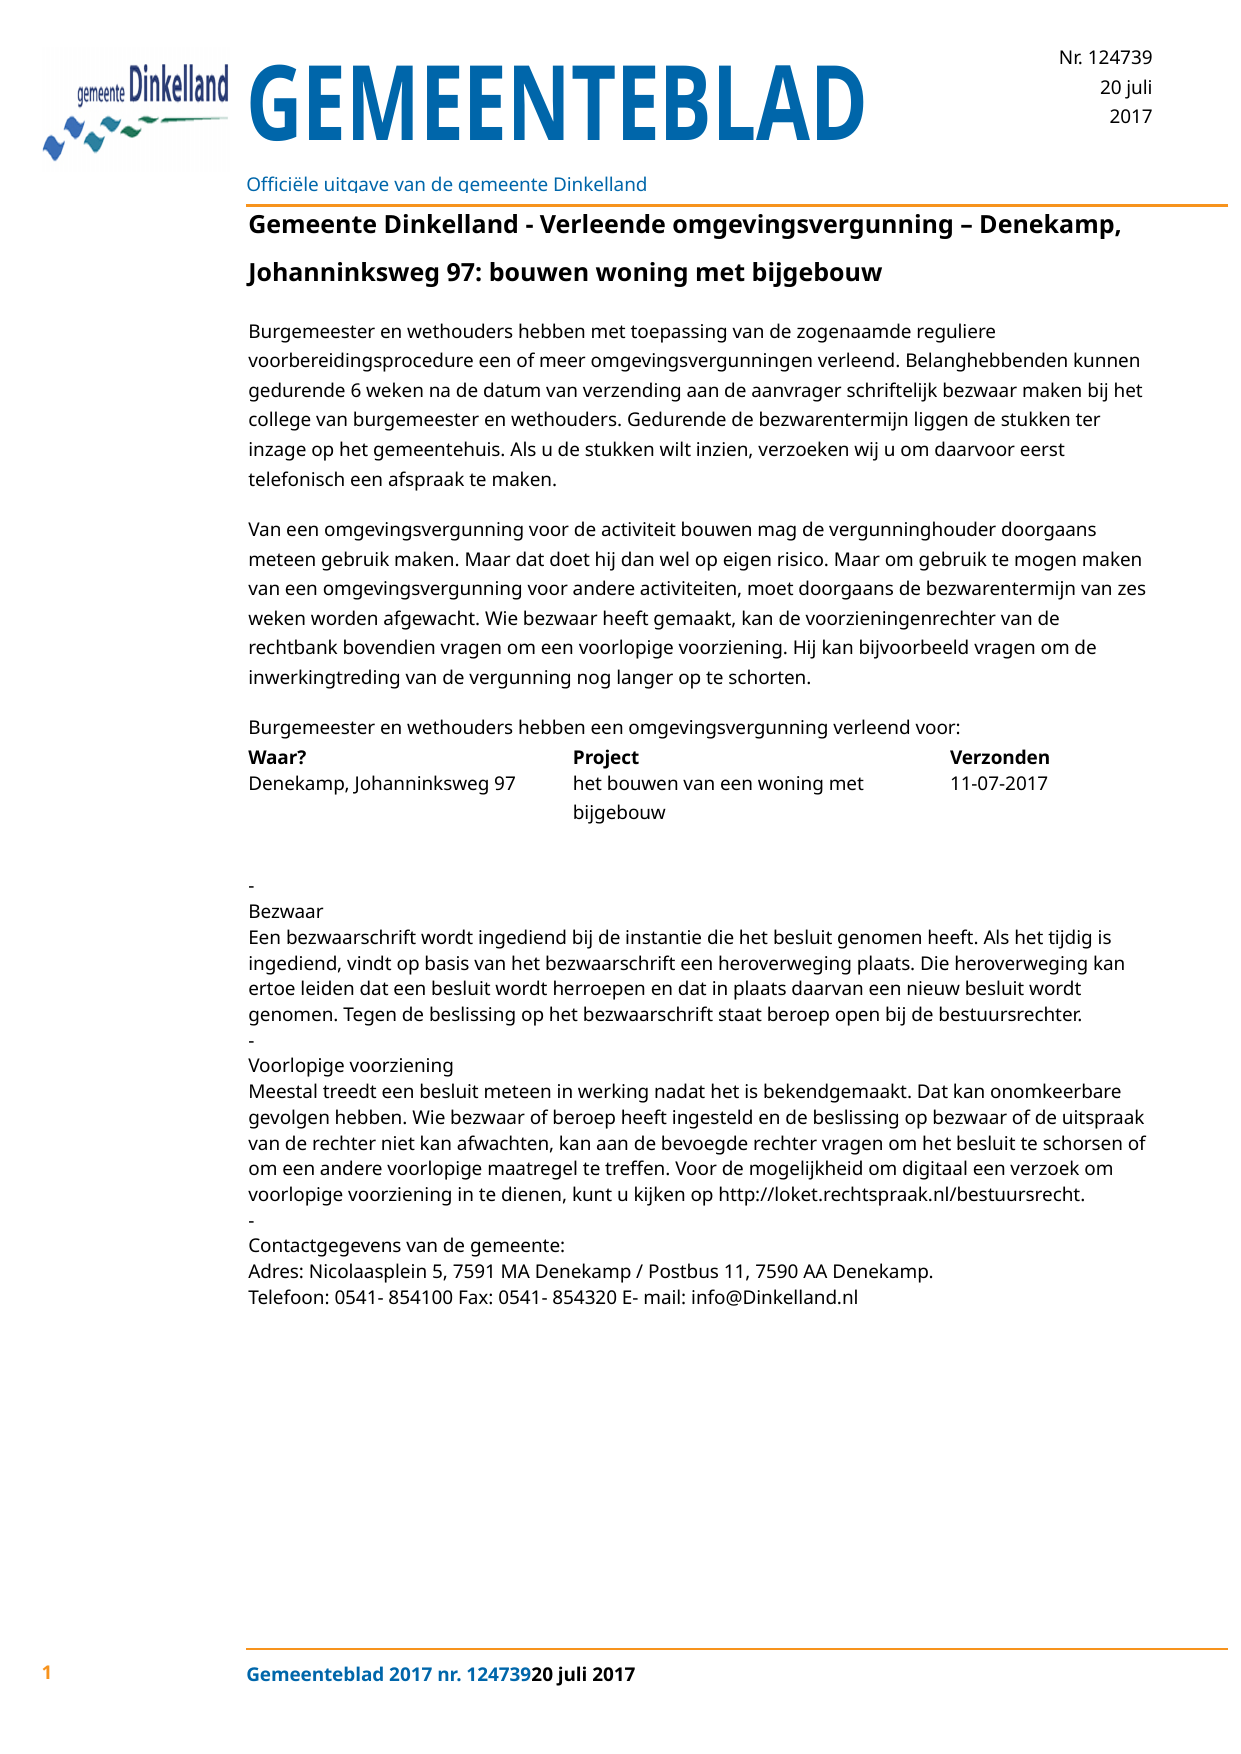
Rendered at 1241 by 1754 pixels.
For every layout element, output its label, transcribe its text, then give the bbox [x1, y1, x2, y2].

text Burgemeester en wethouders hebben een omgevingsvergunning verleend voor: [248, 714, 1152, 740]
text Meestal treedt een besluit meteen in werking nadat het is bekendgemaakt. Dat kan onomkeerbare gevolgen hebben. Wie bezwaar of beroep heeft ingesteld en de beslissing op bezwaar of de uitspraak van de rechter niet kan afwachten, kan aan de bevoegde rechter vragen om het besluit te schorsen of om een andere voorlopige maatregel te treffen. Voor de mogelijkheid om digitaal een verzoek om voorlopige voorziening in te dienen, kunt u kijken op http://loket.rechtspraak.nl/bestuursrecht. [248, 1078, 1152, 1207]
text Voorlopige voorziening [248, 1053, 1152, 1078]
text Adres: Nicolaasplein 5, 7591 MA Denekamp / Postbus 11, 7590 AA Denekamp. [248, 1258, 1152, 1284]
table_header Project [573, 744, 950, 770]
text - [248, 1027, 1152, 1053]
text Gemeente Dinkelland - Verleende omgevingsvergunning – Denekamp, Johanninksweg 97: bouwen woning met bijgebouw [248, 207, 1152, 288]
table_cell het bouwen van een woning met bijgebouw [573, 770, 950, 825]
text Een bezwaarschrift wordt ingediend bij de instantie die het besluit genomen heeft. Als het tijdig is ingediend, vindt op basis van het bezwaarschrift een heroverweging plaats. Die heroverweging kan ertoe leiden dat een besluit wordt herroepen en dat in plaats daarvan een nieuw besluit wordt genomen. Tegen de beslissing op het bezwaarschrift staat beroep open bij de bestuursrechter. [248, 924, 1152, 1027]
text - [248, 872, 1152, 898]
table_header Verzonden [950, 744, 1152, 770]
table_cell Denekamp, Johanninksweg 97 [248, 770, 573, 825]
table_cell 11-07-2017 [950, 770, 1152, 825]
table_header Waar? [248, 744, 573, 770]
text Telefoon: 0541- 854100 Fax: 0541- 854320 E- mail: info@Dinkelland.nl [248, 1284, 1152, 1310]
text - [248, 1207, 1152, 1233]
text Van een omgevingsvergunning voor de activiteit bouwen mag de vergunninghouder doorgaans meteen gebruik maken. Maar dat doet hij dan wel op eigen risico. Maar om gebruik te mogen maken van een omgevingsvergunning voor andere activiteiten, moet doorgaans de bezwarentermijn van zes weken worden afgewacht. Wie bezwaar heeft gemaakt, kan de voorzieningenrechter van de rechtbank bovendien vragen om een voorlopige voorziening. Hij kan bijvoorbeeld vragen om de inwerkingtreding van de vergunning nog langer op te schorten. [248, 516, 1152, 690]
text Contactgegevens van de gemeente: [248, 1233, 1152, 1258]
picture [41, 47, 231, 172]
text Burgemeester en wethouders hebben met toepassing van de zogenaamde reguliere voorbereidingsprocedure een of meer omgevingsvergunningen verleend. Belanghebbenden kunnen gedurende 6 weken na de datum van verzending aan de aanvrager schriftelijk bezwaar maken bij het college van burgemeester en wethouders. Gedurende de bezwarentermijn liggen de stukken ter inzage op het gemeentehuis. Als u de stukken wilt inzien, verzoeken wij u om daarvoor eerst telefonisch een afspraak te maken. [248, 318, 1152, 492]
text Bezwaar [248, 898, 1152, 924]
